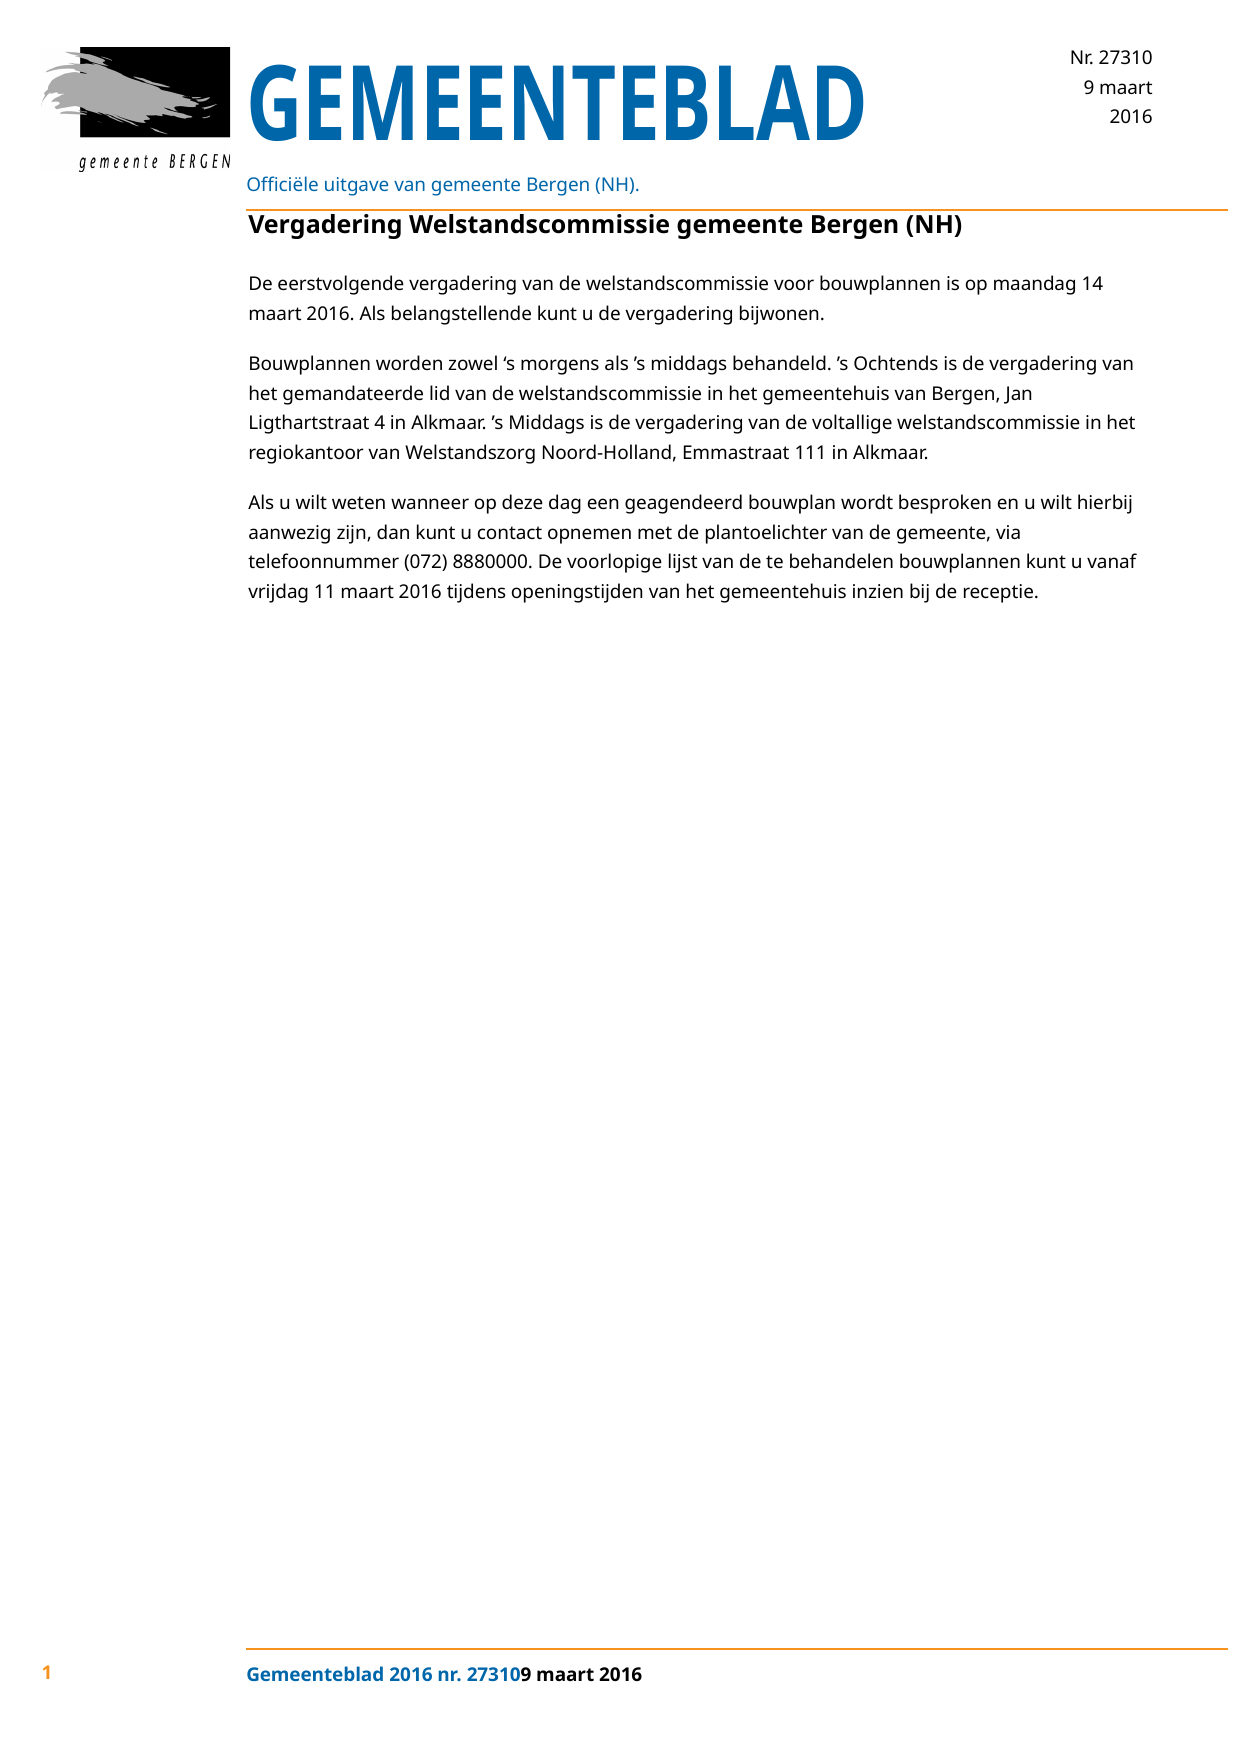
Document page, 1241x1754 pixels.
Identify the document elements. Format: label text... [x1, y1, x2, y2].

text Als u wilt weten wanneer op deze dag een geagendeerd bouwplan wordt besproken en u wilt hierbij aanwezig zijn, dan kunt u contact opnemen met de plantoelichter van de gemeente, via telefoonnummer (072) 8880000. De voorlopige lijst van de te behandelen bouwplannen kunt u vanaf vrijdag 11 maart 2016 tijdens openingstijden van het gemeentehuis inzien bij de receptie. [248, 489, 1152, 604]
picture [41, 47, 231, 172]
text Bouwplannen worden zowel ‘s morgens als ’s middags behandeld. ’s Ochtends is de vergadering van het gemandateerde lid van de welstandscommissie in het gemeentehuis van Bergen, Jan Ligthartstraat 4 in Alkmaar. ’s Middags is de vergadering van de voltallige welstandscommissie in het regiokantoor van Welstandszorg Noord-Holland, Emmastraat 111 in Alkmaar. [248, 350, 1152, 465]
text Vergadering Welstandscommissie gemeente Bergen (NH) [248, 211, 1152, 241]
text De eerstvolgende vergadering van de welstandscommissie voor bouwplannen is op maandag 14 maart 2016. Als belangstellende kunt u de vergadering bijwonen. [248, 270, 1152, 326]
